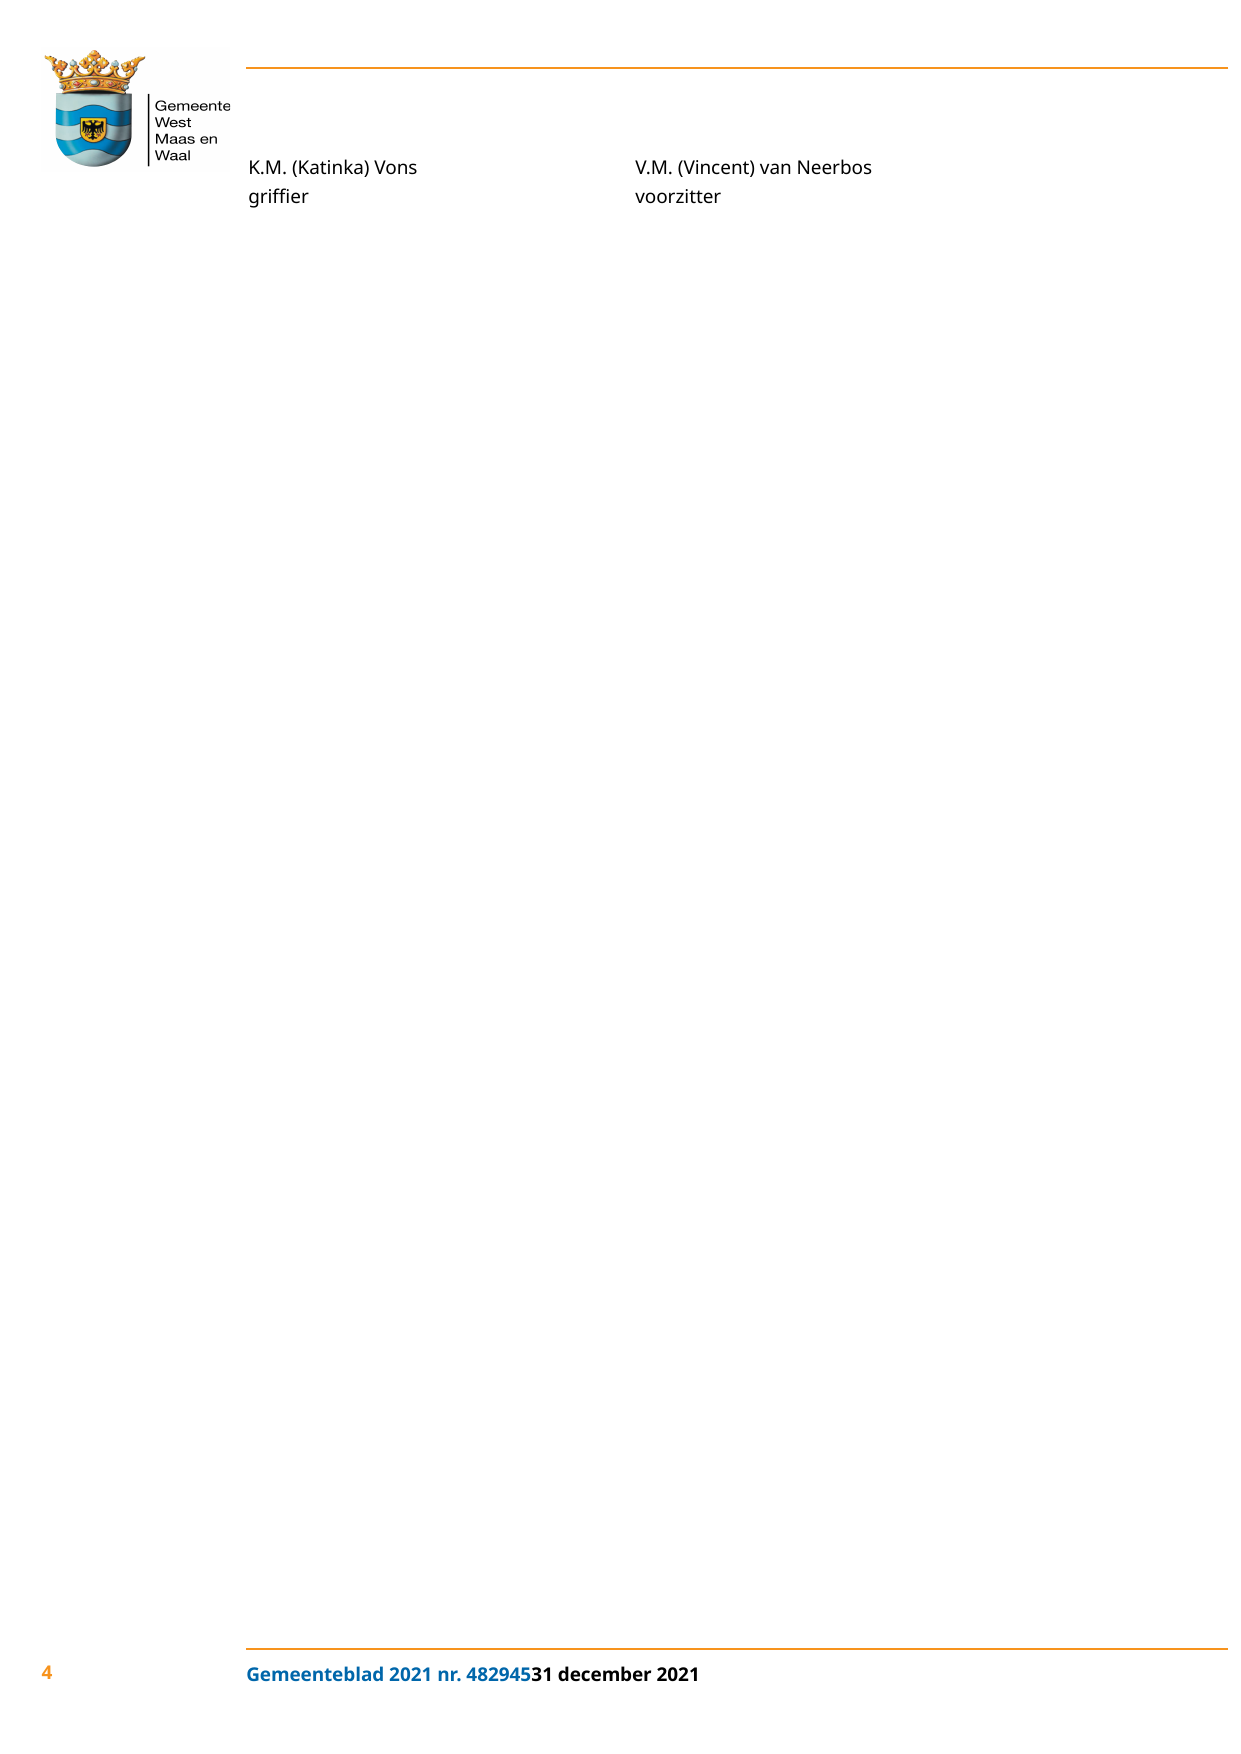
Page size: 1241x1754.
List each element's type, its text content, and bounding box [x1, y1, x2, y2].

picture [41, 47, 231, 172]
table_header K.M. (Katinka) Vons griffier [248, 95, 635, 239]
table_header V.M. (Vincent) van Neerbos voorzitter [635, 95, 1152, 239]
